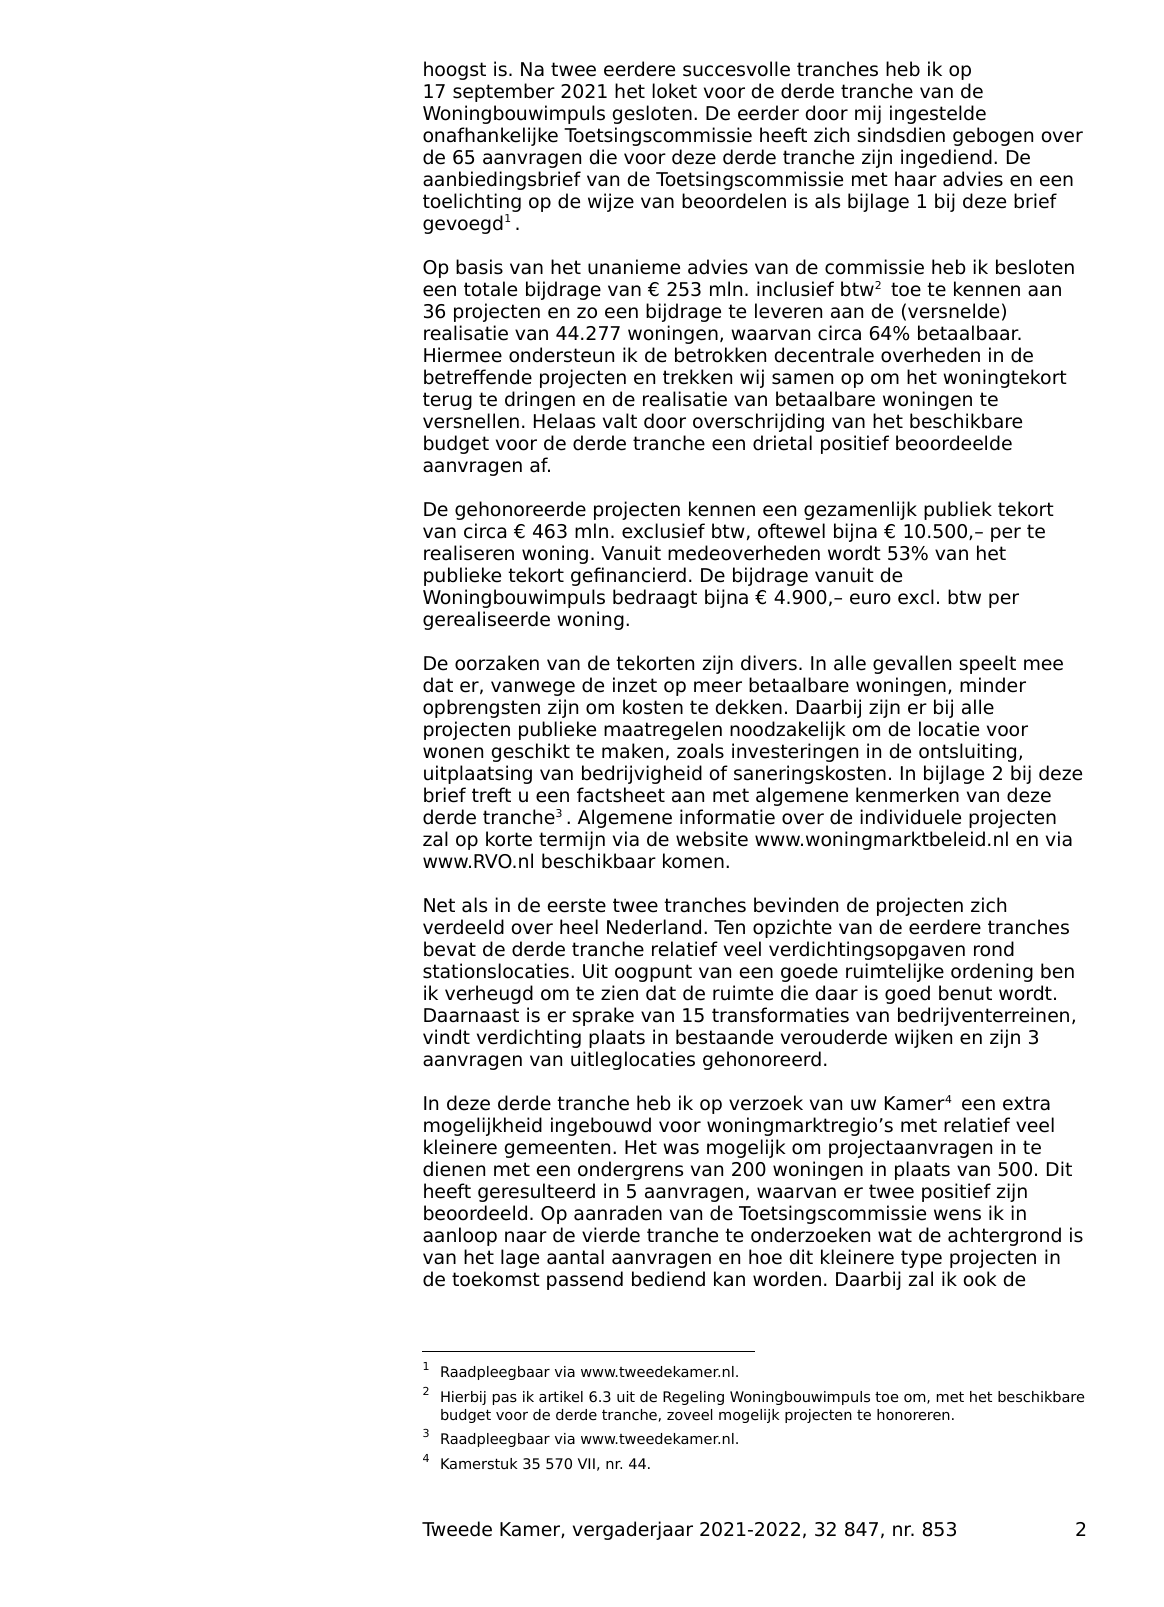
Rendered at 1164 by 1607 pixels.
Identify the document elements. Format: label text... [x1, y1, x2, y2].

text Op basis van het unanieme advies van de commissie heb ik besloten een totale bijdrage van € 253 mln. inclusief btw toe te kennen aan 36 projecten en zo een bijdrage te leveren aan de (versnelde) realisatie van 44.277 woningen, waarvan circa 64% betaalbaar. Hiermee ondersteun ik de betrokken decentrale overheden in de betreffende projecten en trekken wij samen op om het woningtekort terug te dringen en de realisatie van betaalbare woningen te versnellen. Helaas valt door overschrijding van het beschikbare budget voor de derde tranche een drietal positief beoordeelde aanvragen af. [422, 257, 1087, 477]
text Kamerstuk 35 570 VII, nr. 44. [422, 1452, 1087, 1474]
text De gehonoreerde projecten kennen een gezamenlijk publiek tekort van circa € 463 mln. exclusief btw, oftewel bijna € 10.500,– per te realiseren woning. Vanuit medeoverheden wordt 53% van het publieke tekort gefinancierd. De bijdrage vanuit de Woningbouwimpuls bedraagt bijna € 4.900,– euro excl. btw per gerealiseerde woning. [422, 499, 1087, 631]
text In deze derde tranche heb ik op verzoek van uw Kamer een extra mogelijkheid ingebouwd voor woningmarktregio’s met relatief veel kleinere gemeenten. Het was mogelijk om projectaanvragen in te dienen met een ondergrens van 200 woningen in plaats van 500. Dit heeft geresulteerd in 5 aanvragen, waarvan er twee positief zijn beoordeeld. Op aanraden van de Toetsingscommissie wens ik in aanloop naar de vierde tranche te onderzoeken wat de achtergrond is van het lage aantal aanvragen en hoe dit kleinere type projecten in de toekomst passend bediend kan worden. Daarbij zal ik ook de [422, 1093, 1087, 1291]
text hoogst is. Na twee eerdere succesvolle tranches heb ik op 17 september 2021 het loket voor de derde tranche van de Woningbouwimpuls gesloten. De eerder door mij ingestelde onafhankelijke Toetsingscommissie heeft zich sindsdien gebogen over de 65 aanvragen die voor deze derde tranche zijn ingediend. De aanbiedingsbrief van de Toetsingscommissie met haar advies en een toelichting op de wijze van beoordelen is als bijlage 1 bij deze brief gevoegd. [422, 59, 1087, 235]
text Net als in de eerste twee tranches bevinden de projecten zich verdeeld over heel Nederland. Ten opzichte van de eerdere tranches bevat de derde tranche relatief veel verdichtingsopgaven rond stationslocaties. Uit oogpunt van een goede ruimtelijke ordening ben ik verheugd om te zien dat de ruimte die daar is goed benut wordt. Daarnaast is er sprake van 15 transformaties van bedrijventerreinen, vindt verdichting plaats in bestaande verouderde wijken en zijn 3 aanvragen van uitleglocaties gehonoreerd. [422, 895, 1087, 1071]
text Raadpleegbaar via www.tweedekamer.nl. [422, 1360, 1087, 1382]
text Hierbij pas ik artikel 6.3 uit de Regeling Woningbouwimpuls toe om, met het beschikbare budget voor de derde tranche, zoveel mogelijk projecten te honoreren. [422, 1385, 1087, 1424]
text Raadpleegbaar via www.tweedekamer.nl. [422, 1427, 1087, 1449]
text De oorzaken van de tekorten zijn divers. In alle gevallen speelt mee dat er, vanwege de inzet op meer betaalbare woningen, minder opbrengsten zijn om kosten te dekken. Daarbij zijn er bij alle projecten publieke maatregelen noodzakelijk om de locatie voor wonen geschikt te maken, zoals investeringen in de ontsluiting, uitplaatsing van bedrijvigheid of saneringskosten. In bijlage 2 bij deze brief treft u een factsheet aan met algemene kenmerken van deze derde tranche. Algemene informatie over de individuele projecten zal op korte termijn via de website www.woningmarktbeleid.nl en via www.RVO.nl beschikbaar komen. [422, 653, 1087, 873]
